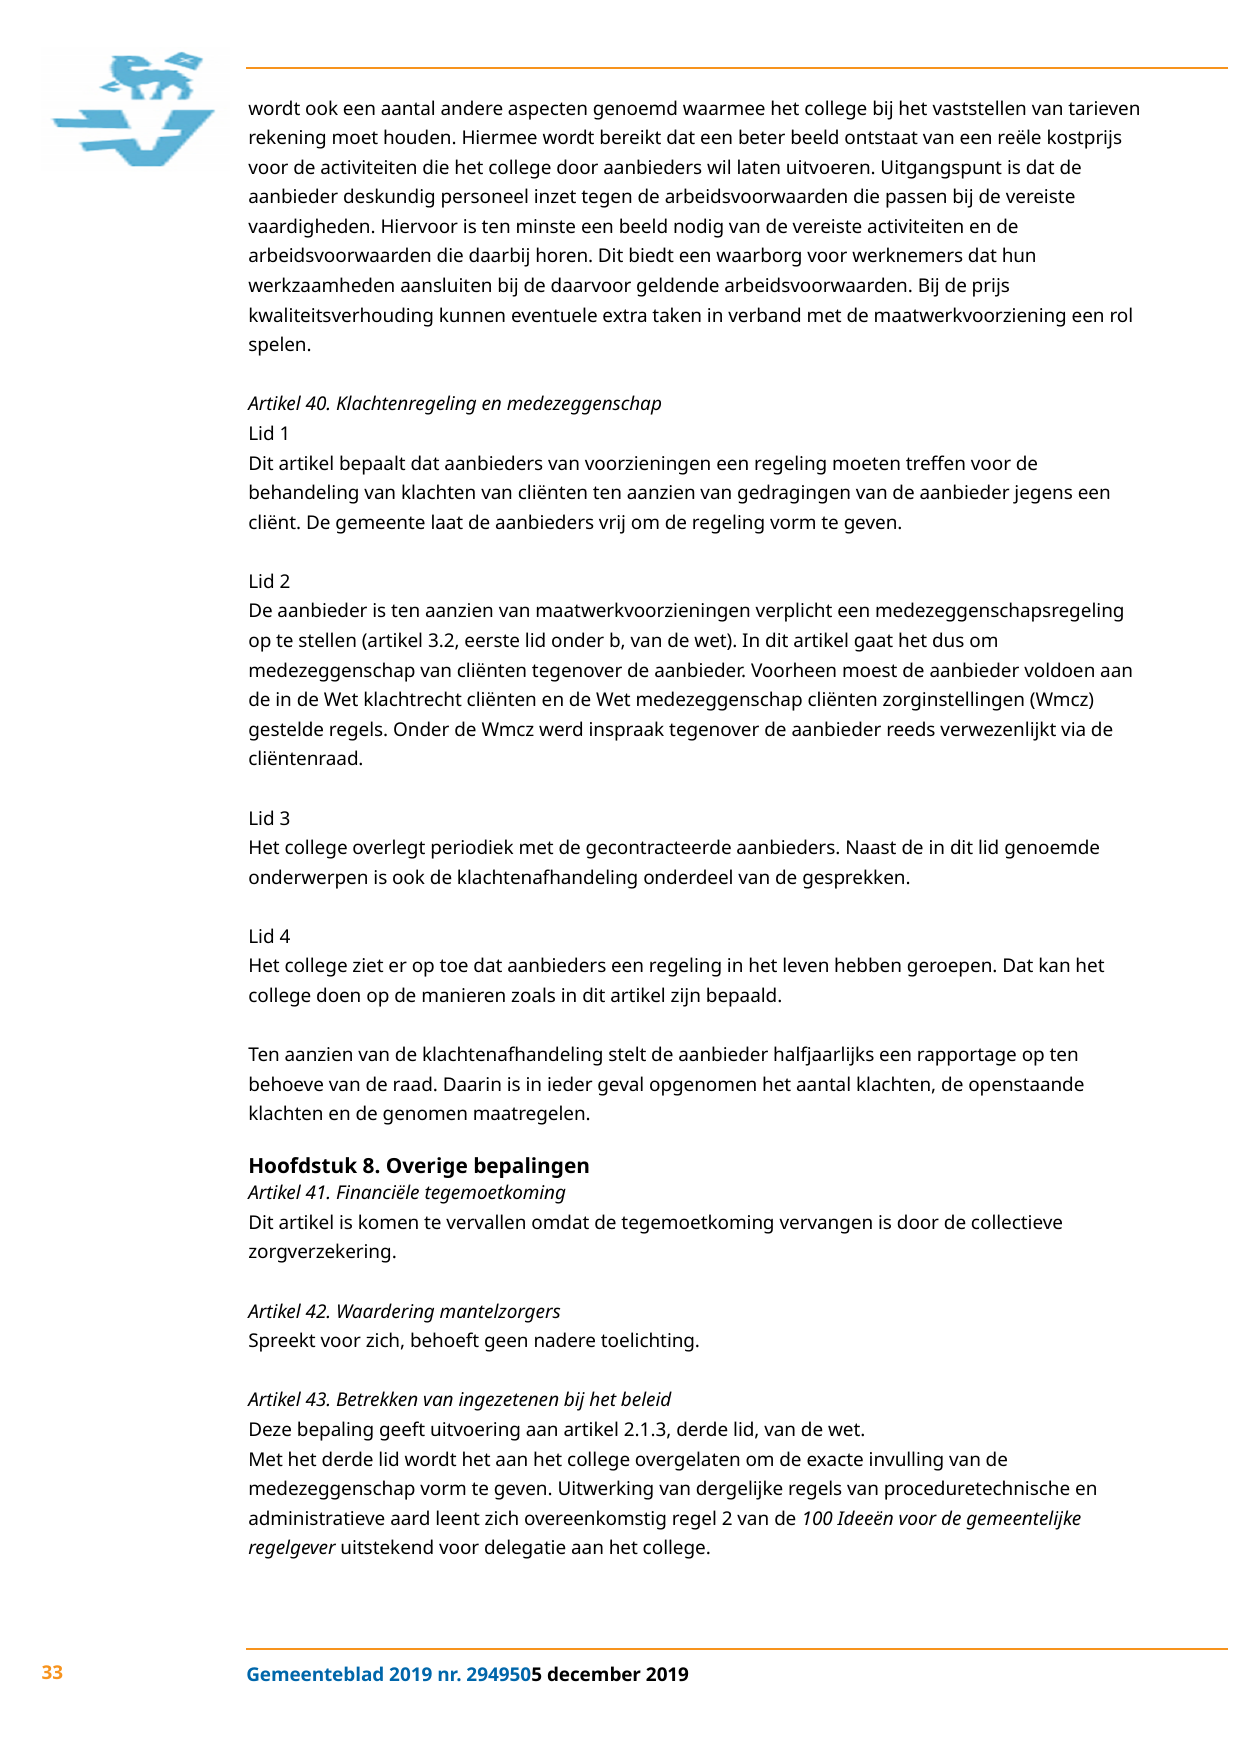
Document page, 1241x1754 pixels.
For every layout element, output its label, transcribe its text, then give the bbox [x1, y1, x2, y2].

text De aanbieder is ten aanzien van maatwerkvoorzieningen verplicht een medezeggenschapsregeling op te stellen (artikel 3.2, eerste lid onder b, van de wet). In dit artikel gaat het dus om medezeggenschap van cliënten tegenover de aanbieder. Voorheen moest de aanbieder voldoen aan de in de Wet klachtrecht cliënten en de Wet medezeggenschap cliënten zorginstellingen (Wmcz) gestelde regels. Onder de Wmcz werd inspraak tegenover de aanbieder reeds verwezenlijkt via de cliëntenraad. [248, 598, 1152, 771]
text Hoofdstuk 8. Overige bepalingen [248, 1151, 1152, 1179]
text Lid 4 [248, 923, 1152, 949]
text Lid 1 [248, 420, 1152, 446]
text wordt ook een aantal andere aspecten genoemd waarmee het college bij het vaststellen van tarieven rekening moet houden. Hiermee wordt bereikt dat een beter beeld ontstaat van een reële kostprijs voor de activiteiten die het college door aanbieders wil laten uitvoeren. Uitgangspunt is dat de aanbieder deskundig personeel inzet tegen de arbeidsvoorwaarden die passen bij de vereiste vaardigheden. Hiervoor is ten minste een beeld nodig van de vereiste activiteiten en de arbeidsvoorwaarden die daarbij horen. Dit biedt een waarborg voor werknemers dat hun werkzaamheden aansluiten bij de daarvoor geldende arbeidsvoorwaarden. Bij de prijs kwaliteitsverhouding kunnen eventuele extra taken in verband met de maatwerkvoorziening een rol spelen. [248, 95, 1152, 357]
text Lid 3 [248, 805, 1152, 831]
text Artikel 40. Klachtenregeling en medezeggenschap [248, 391, 1152, 416]
text Artikel 43. Betrekken van ingezetenen bij het beleid [248, 1387, 1152, 1412]
text Artikel 41. Financiële tegemoetkoming [248, 1179, 1152, 1205]
text Dit artikel is komen te vervallen omdat de tegemoetkoming vervangen is door de collectieve zorgverzekering. [248, 1209, 1152, 1264]
text Lid 2 [248, 568, 1152, 594]
text Spreekt voor zich, behoeft geen nadere toelichting. [248, 1327, 1152, 1353]
text Het college overlegt periodiek met de gecontracteerde aanbieders. Naast de in dit lid genoemde onderwerpen is ook de klachtenafhandeling onderdeel van de gesprekken. [248, 834, 1152, 890]
text Met het derde lid wordt het aan het college overgelaten om de exacte invulling van de medezeggenschap vorm te geven. Uitwerking van dergelijke regels van proceduretechnische en administratieve aard leent zich overeenkomstig regel 2 van de 100 Ideeën voor de gemeentelijke regelgever uitstekend voor delegatie aan het college. [248, 1446, 1152, 1560]
text Ten aanzien van de klachtenafhandeling stelt de aanbieder halfjaarlijks een rapportage op ten behoeve van de raad. Daarin is in ieder geval opgenomen het aantal klachten, de openstaande klachten en de genomen maatregelen. [248, 1041, 1152, 1126]
picture [41, 47, 231, 172]
text Dit artikel bepaalt dat aanbieders van voorzieningen een regeling moeten treffen voor de behandeling van klachten van cliënten ten aanzien van gedragingen van de aanbieder jegens een cliënt. De gemeente laat de aanbieders vrij om de regeling vorm te geven. [248, 450, 1152, 535]
text Artikel 42. Waardering mantelzorgers [248, 1298, 1152, 1323]
text Deze bepaling geeft uitvoering aan artikel 2.1.3, derde lid, van de wet. [248, 1416, 1152, 1442]
text Het college ziet er op toe dat aanbieders een regeling in het leven hebben geroepen. Dat kan het college doen op de manieren zoals in dit artikel zijn bepaald. [248, 953, 1152, 1008]
